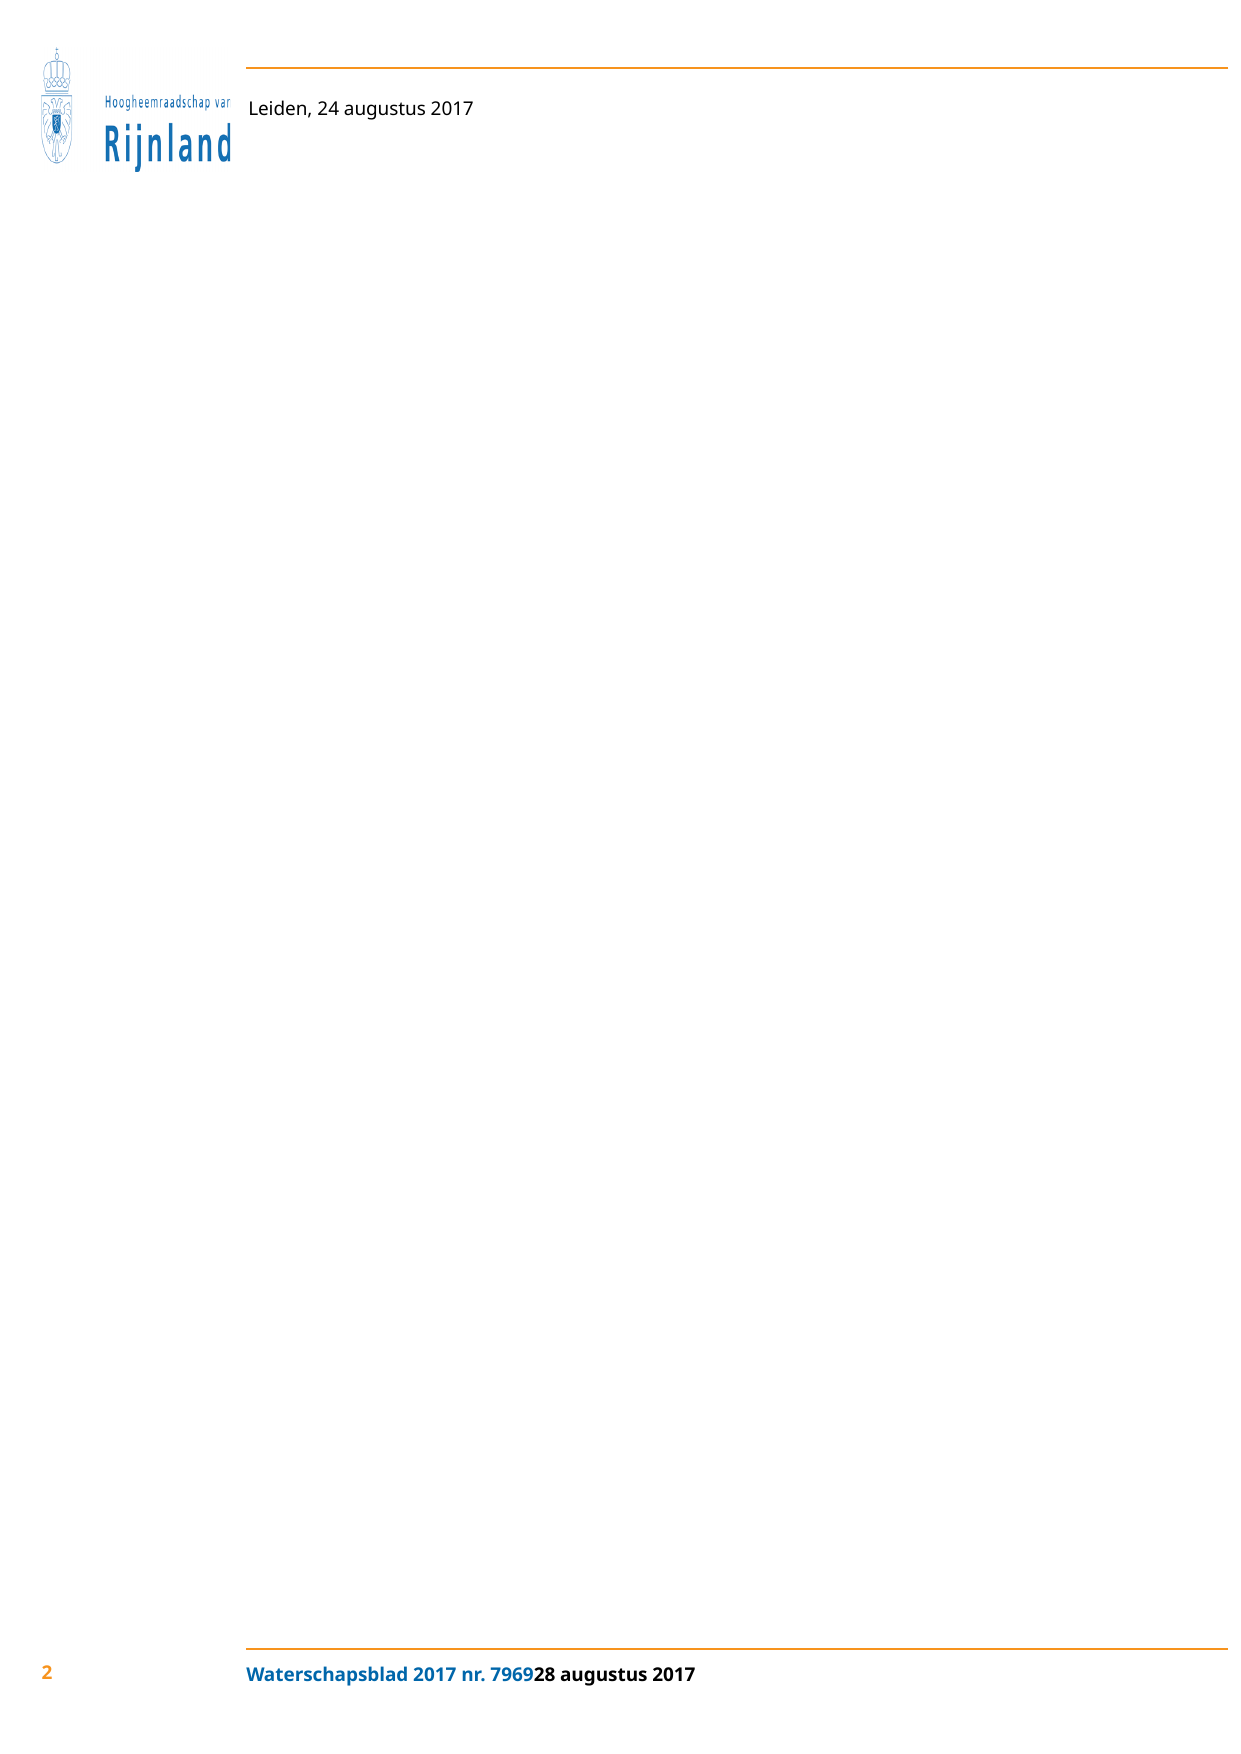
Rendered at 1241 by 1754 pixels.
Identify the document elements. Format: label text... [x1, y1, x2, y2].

text Leiden, 24 augustus 2017 [248, 95, 1152, 121]
picture [41, 47, 231, 172]
